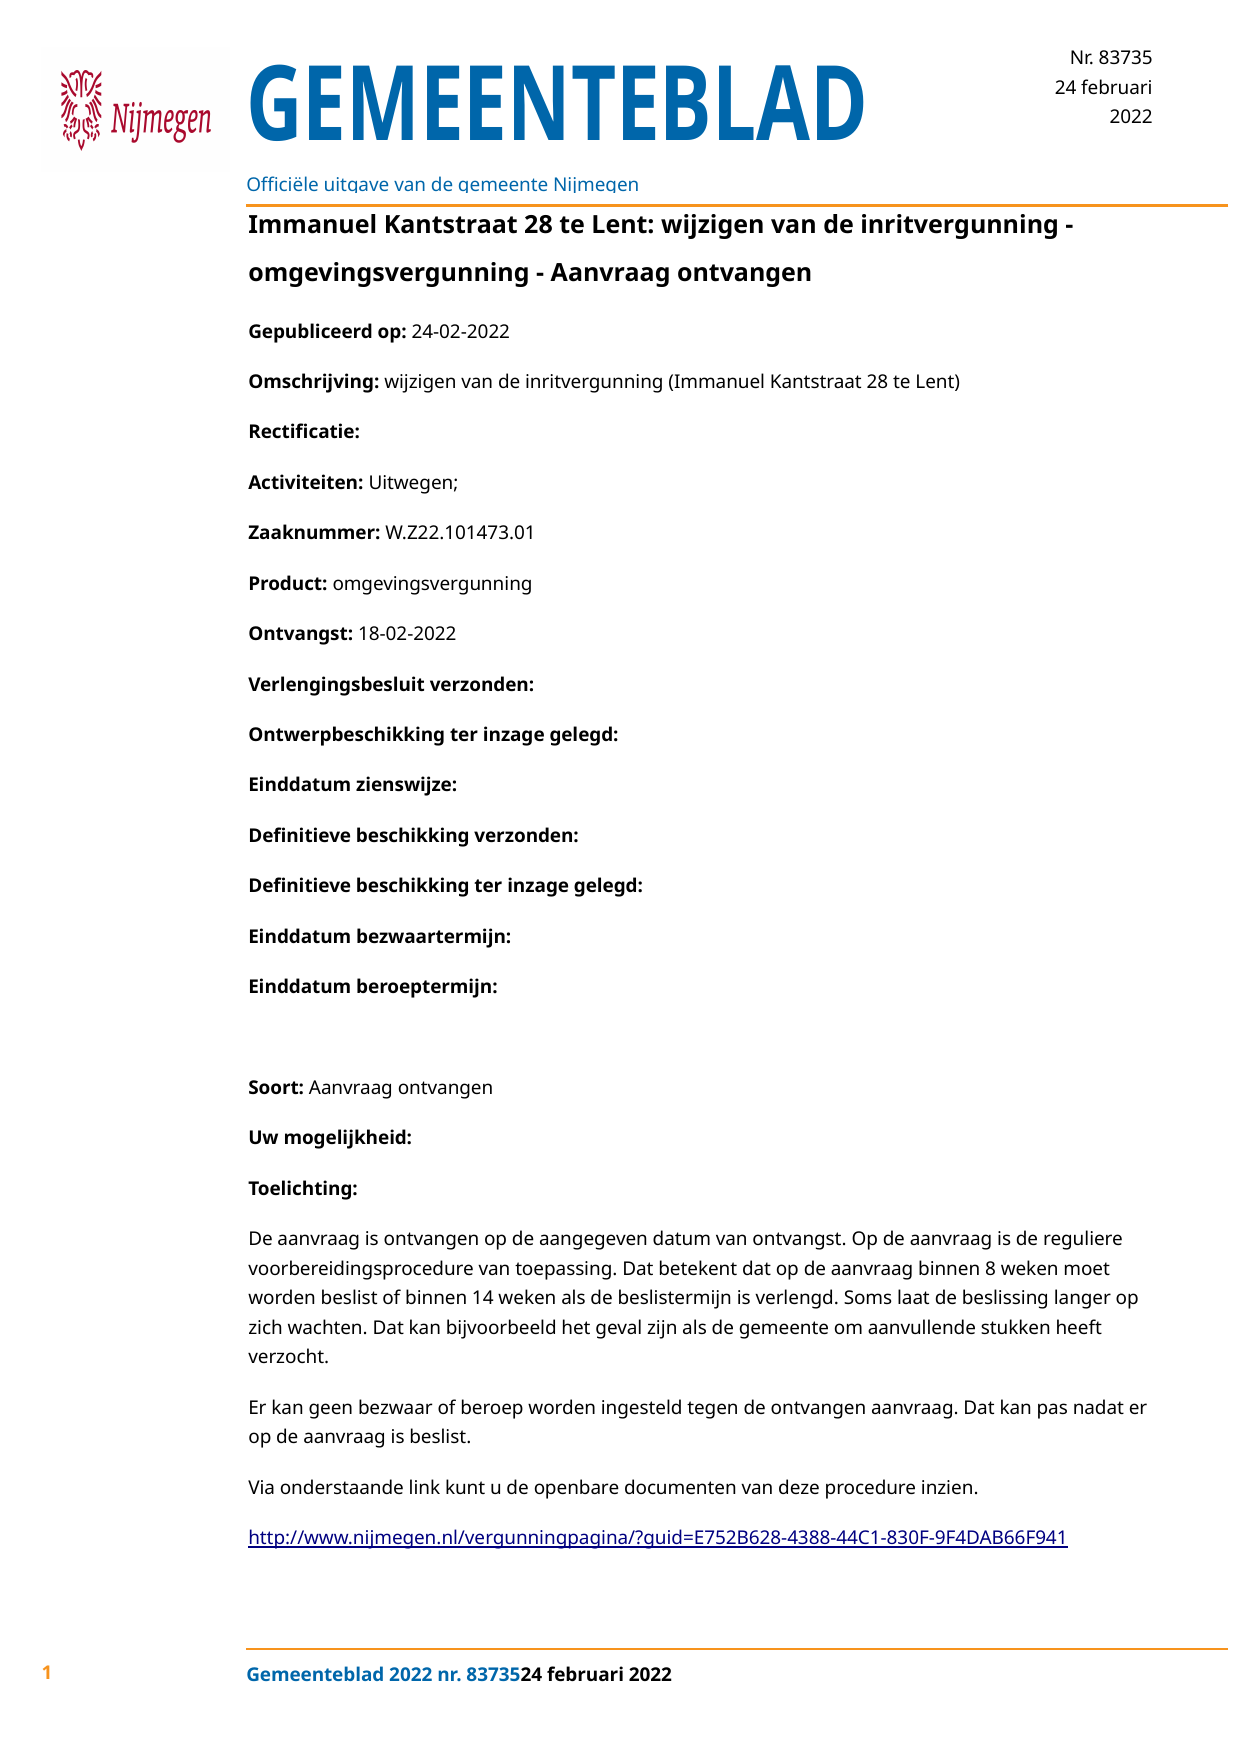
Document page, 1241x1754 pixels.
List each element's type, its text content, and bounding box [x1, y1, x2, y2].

text Uw mogelijkheid: [248, 1124, 1152, 1150]
text De aanvraag is ontvangen op de aangegeven datum van ontvangst. Op de aanvraag is de reguliere voorbereidingsprocedure van toepassing. Dat betekent dat op de aanvraag binnen 8 weken moet worden beslist of binnen 14 weken als de beslistermijn is verlengd. Soms laat de beslissing langer op zich wachten. Dat kan bijvoorbeeld het geval zijn als de gemeente om aanvullende stukken heeft verzocht. [248, 1225, 1152, 1369]
text Gepubliceerd op: 24-02-2022 [248, 318, 1152, 344]
text Definitieve beschikking ter inzage gelegd: [248, 872, 1152, 898]
text Activiteiten: Uitwegen; [248, 469, 1152, 495]
text Via onderstaande link kunt u de openbare documenten van deze procedure inzien. [248, 1474, 1152, 1500]
text Product: omgevingsvergunning [248, 570, 1152, 596]
text http://www.nijmegen.nl/vergunningpagina/?guid=E752B628-4388-44C1-830F-9F4DAB66F941 [248, 1524, 1152, 1550]
text Ontwerpbeschikking ter inzage gelegd: [248, 721, 1152, 747]
picture [41, 47, 231, 172]
text Er kan geen bezwaar of beroep worden ingesteld tegen de ontvangen aanvraag. Dat kan pas nadat er op de aanvraag is beslist. [248, 1394, 1152, 1449]
text Rectificatie: [248, 419, 1152, 444]
text Definitieve beschikking verzonden: [248, 822, 1152, 848]
text Immanuel Kantstraat 28 te Lent: wijzigen van de inritvergunning - omgevingsvergunning - Aanvraag ontvangen [248, 207, 1152, 288]
text Zaaknummer: W.Z22.101473.01 [248, 519, 1152, 545]
text Toelichting: [248, 1175, 1152, 1201]
text Verlengingsbesluit verzonden: [248, 671, 1152, 697]
text Soort: Aanvraag ontvangen [248, 1074, 1152, 1100]
text Einddatum bezwaartermijn: [248, 923, 1152, 949]
text Einddatum beroeptermijn: [248, 973, 1152, 999]
text Ontvangst: 18-02-2022 [248, 620, 1152, 646]
text Einddatum zienswijze: [248, 772, 1152, 797]
text Omschrijving: wijzigen van de inritvergunning (Immanuel Kantstraat 28 te Lent) [248, 368, 1152, 394]
